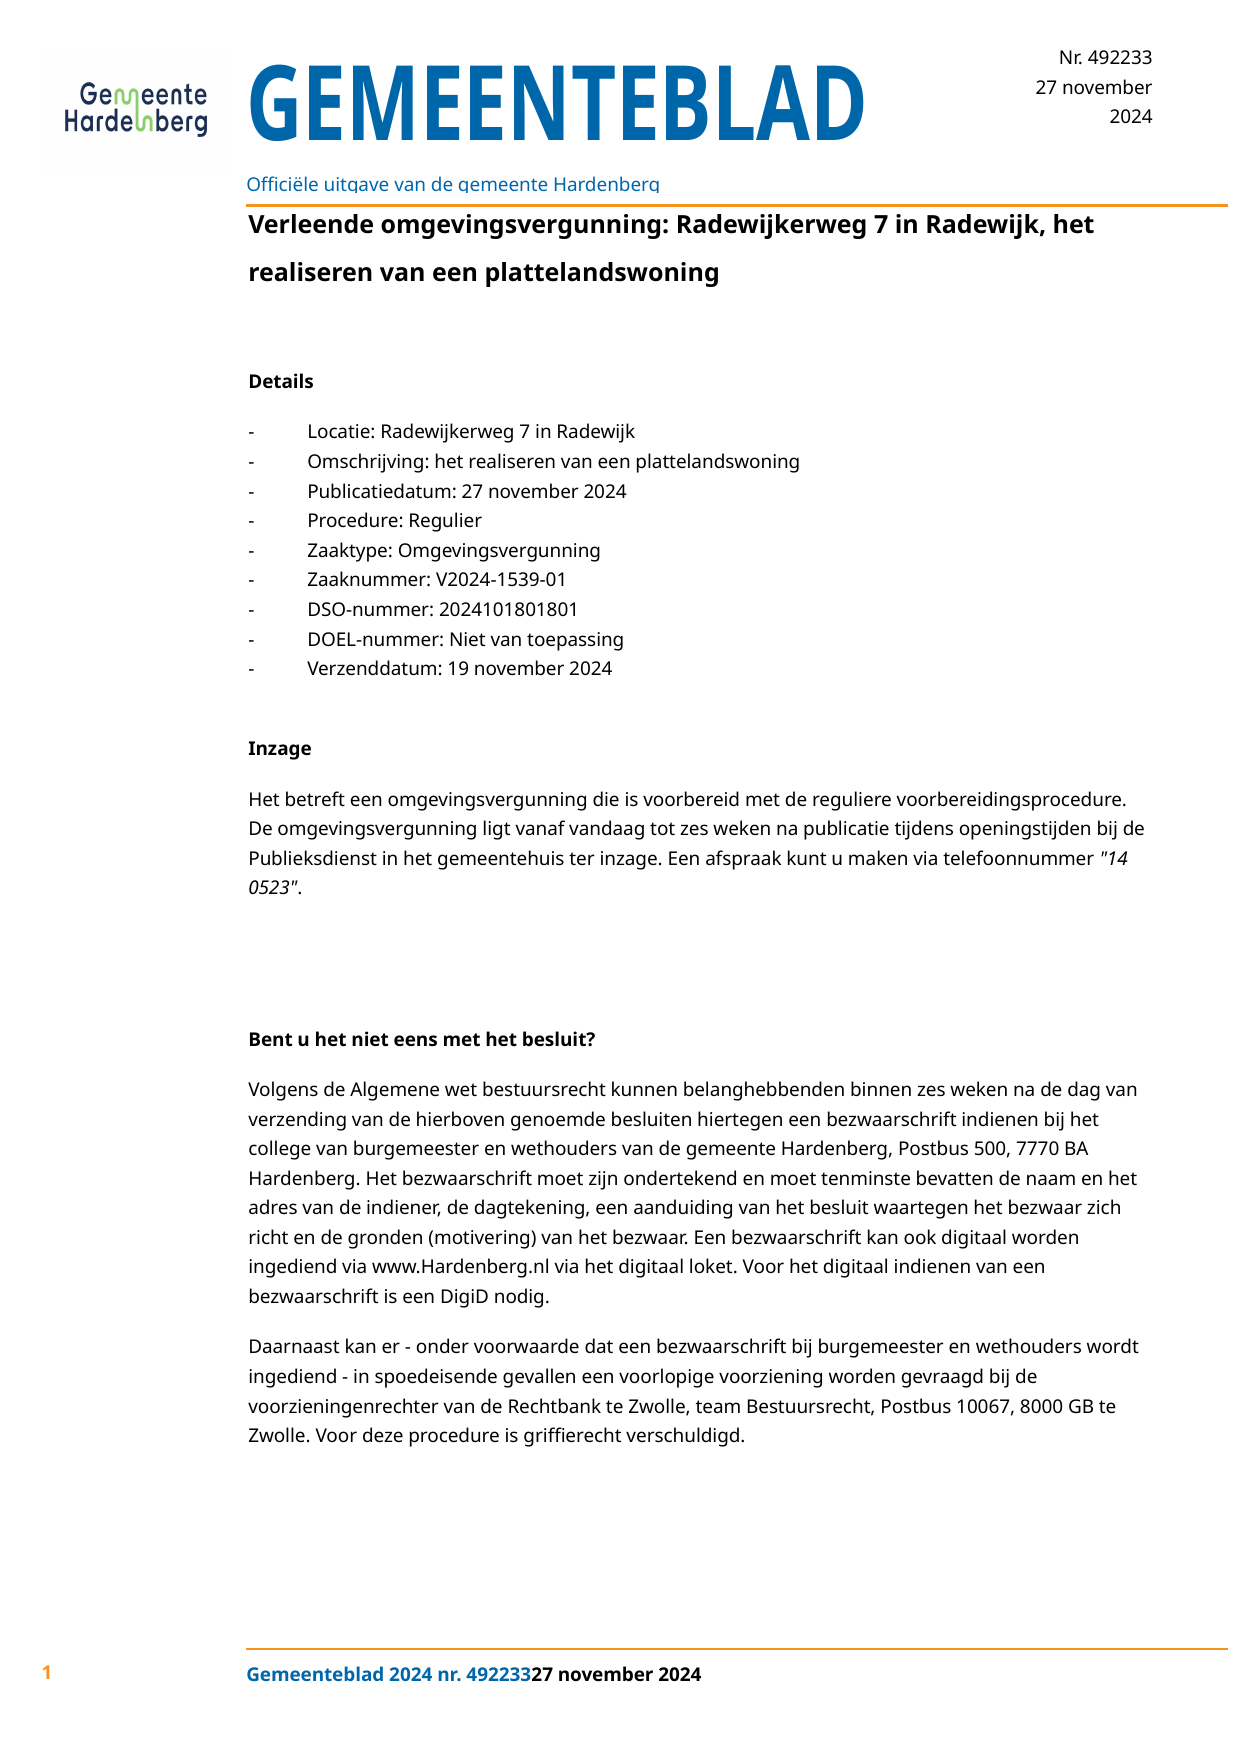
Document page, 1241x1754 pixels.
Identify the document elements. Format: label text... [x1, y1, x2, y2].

picture [41, 47, 231, 172]
list DSO-nummer: 2024101801801 [248, 596, 1152, 622]
list Publicatiedatum: 27 november 2024 [248, 478, 1152, 504]
list Zaaknummer: V2024-1539-01 [248, 567, 1152, 592]
list Verzenddatum: 19 november 2024 [248, 655, 1152, 681]
list Locatie: Radewijkerweg 7 in Radewijk [248, 419, 1152, 444]
list DOEL-nummer: Niet van toepassing [248, 626, 1152, 652]
text Het betreft een omgevingsvergunning die is voorbereid met de reguliere voorbereidingsprocedure. De omgevingsvergunning ligt vanaf vandaag tot zes weken na publicatie tijdens openingstijden bij de Publieksdienst in het gemeentehuis ter inzage. Een afspraak kunt u maken via telefoonnummer "14 0523". [248, 786, 1152, 900]
text Volgens de Algemene wet bestuursrecht kunnen belanghebbenden binnen zes weken na de dag van verzending van de hierboven genoemde besluiten hiertegen een bezwaarschrift indienen bij het college van burgemeester en wethouders van de gemeente Hardenberg, Postbus 500, 7770 BA Hardenberg. Het bezwaarschrift moet zijn ondertekend en moet tenminste bevatten de naam en het adres van de indiener, de dagtekening, een aanduiding van het besluit waartegen het bezwaar zich richt en de gronden (motivering) van het bezwaar. Een bezwaarschrift kan ook digitaal worden ingediend via www.Hardenberg.nl via het digitaal loket. Voor het digitaal indienen van een bezwaarschrift is een DigiD nodig. [248, 1076, 1152, 1309]
text Details [248, 368, 1152, 394]
text Daarnaast kan er - onder voorwaarde dat een bezwaarschrift bij burgemeester en wethouders wordt ingediend - in spoedeisende gevallen een voorlopige voorziening worden gevraagd bij de voorzieningenrechter van de Rechtbank te Zwolle, team Bestuursrecht, Postbus 10067, 8000 GB te Zwolle. Voor deze procedure is griffierecht verschuldigd. [248, 1334, 1152, 1448]
list Procedure: Regulier [248, 507, 1152, 533]
text Bent u het niet eens met het besluit? [248, 1026, 1152, 1052]
text Inzage [248, 735, 1152, 761]
list Omschrijving: het realiseren van een plattelandswoning [248, 448, 1152, 474]
list Zaaktype: Omgevingsvergunning [248, 537, 1152, 563]
text Verleende omgevingsvergunning: Radewijkerweg 7 in Radewijk, het realiseren van een plattelandswoning [248, 207, 1152, 288]
